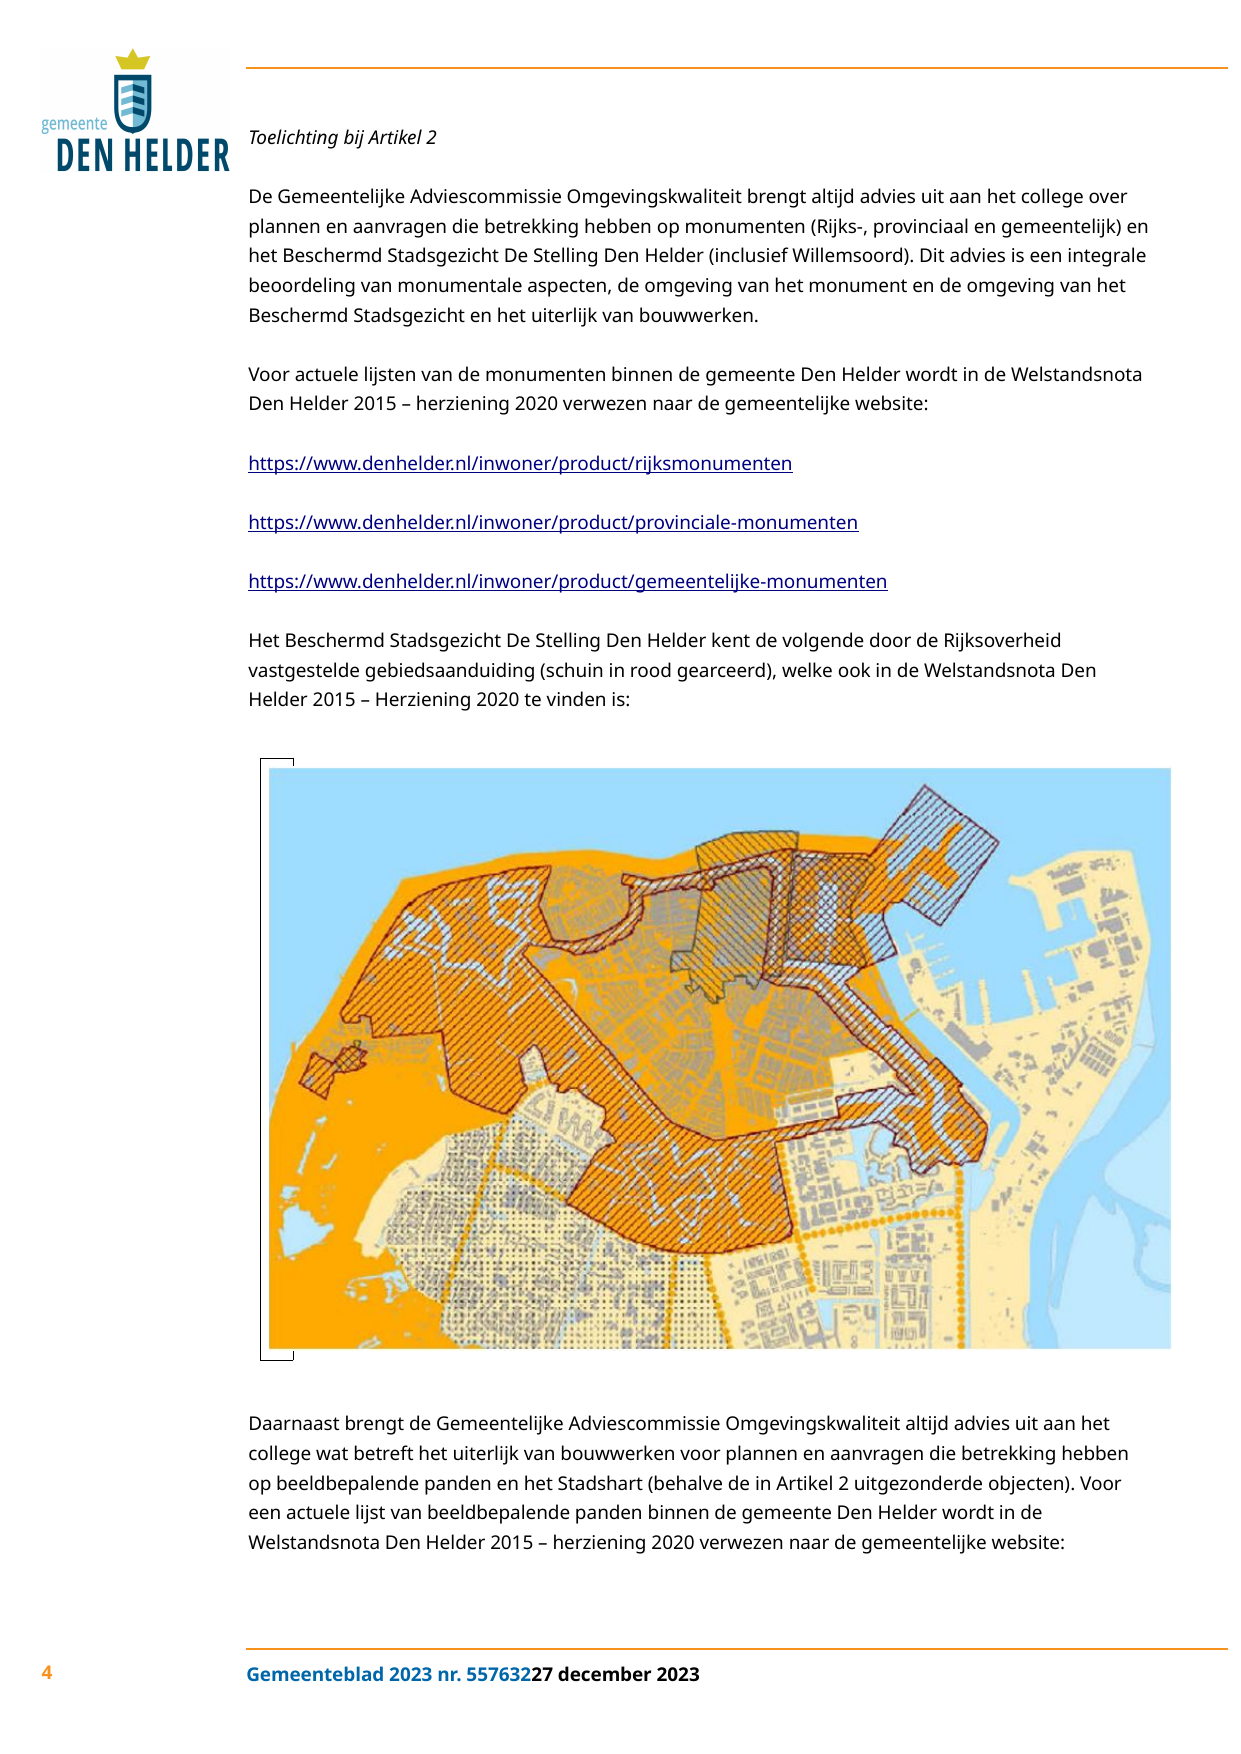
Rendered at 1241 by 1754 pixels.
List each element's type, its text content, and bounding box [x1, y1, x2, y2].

text https://www.denhelder.nl/inwoner/product/provinciale-monumenten [248, 509, 1152, 535]
picture [100, 154, 106, 172]
picture [130, 157, 135, 172]
picture [220, 160, 224, 172]
picture [63, 144, 68, 165]
text Voor actuele lijsten van de monumenten binnen de gemeente Den Helder wordt in de Welstandsnota Den Helder 2015 – herziening 2020 verwezen naar de gemeentelijke website: [248, 361, 1152, 416]
picture [182, 144, 187, 165]
text De Gemeentelijke Adviescommissie Omgevingskwaliteit brengt altijd advies uit aan het college over plannen en aanvragen die betrekking hebben op monumenten (Rijks-, provinciaal en gemeentelijk) en het Beschermd Stadsgezicht De Stelling Den Helder (inclusief Willemsoord). Dit advies is een integrale beoordeling van monumentale aspecten, de omgeving van het monument en de omgeving van het Beschermd Stadsgezicht en het uiterlijk van bouwwerken. [248, 183, 1152, 328]
text Het Beschermd Stadsgezicht De Stelling Den Helder kent de volgende door de Rijksoverheid vastgestelde gebiedsaanduiding (schuin in rood gearceerd), welke ook in de Welstandsnota Den Helder 2015 – Herziening 2020 te vinden is: [248, 627, 1152, 712]
text https://www.denhelder.nl/inwoner/product/gemeentelijke-monumenten [248, 568, 1152, 594]
text https://www.denhelder.nl/inwoner/product/rijksmonumenten [248, 450, 1152, 476]
text Toelichting bij Artikel 2 [248, 124, 1152, 150]
text Daarnaast brengt de Gemeentelijke Adviescommissie Omgevingskwaliteit altijd advies uit aan het college wat betreft het uiterlijk van bouwwerken voor plannen en aanvragen die betrekking hebben op beeldbepalende panden en het Stadshart (behalve de in Artikel 2 uitgezonderde objecten). Voor een actuele lijst van beeldbepalende panden binnen de gemeente Den Helder wordt in de Welstandsnota Den Helder 2015 – herziening 2020 verwezen naar de gemeentelijke website: [248, 1411, 1152, 1554]
picture [41, 47, 231, 172]
picture [268, 766, 1173, 1351]
